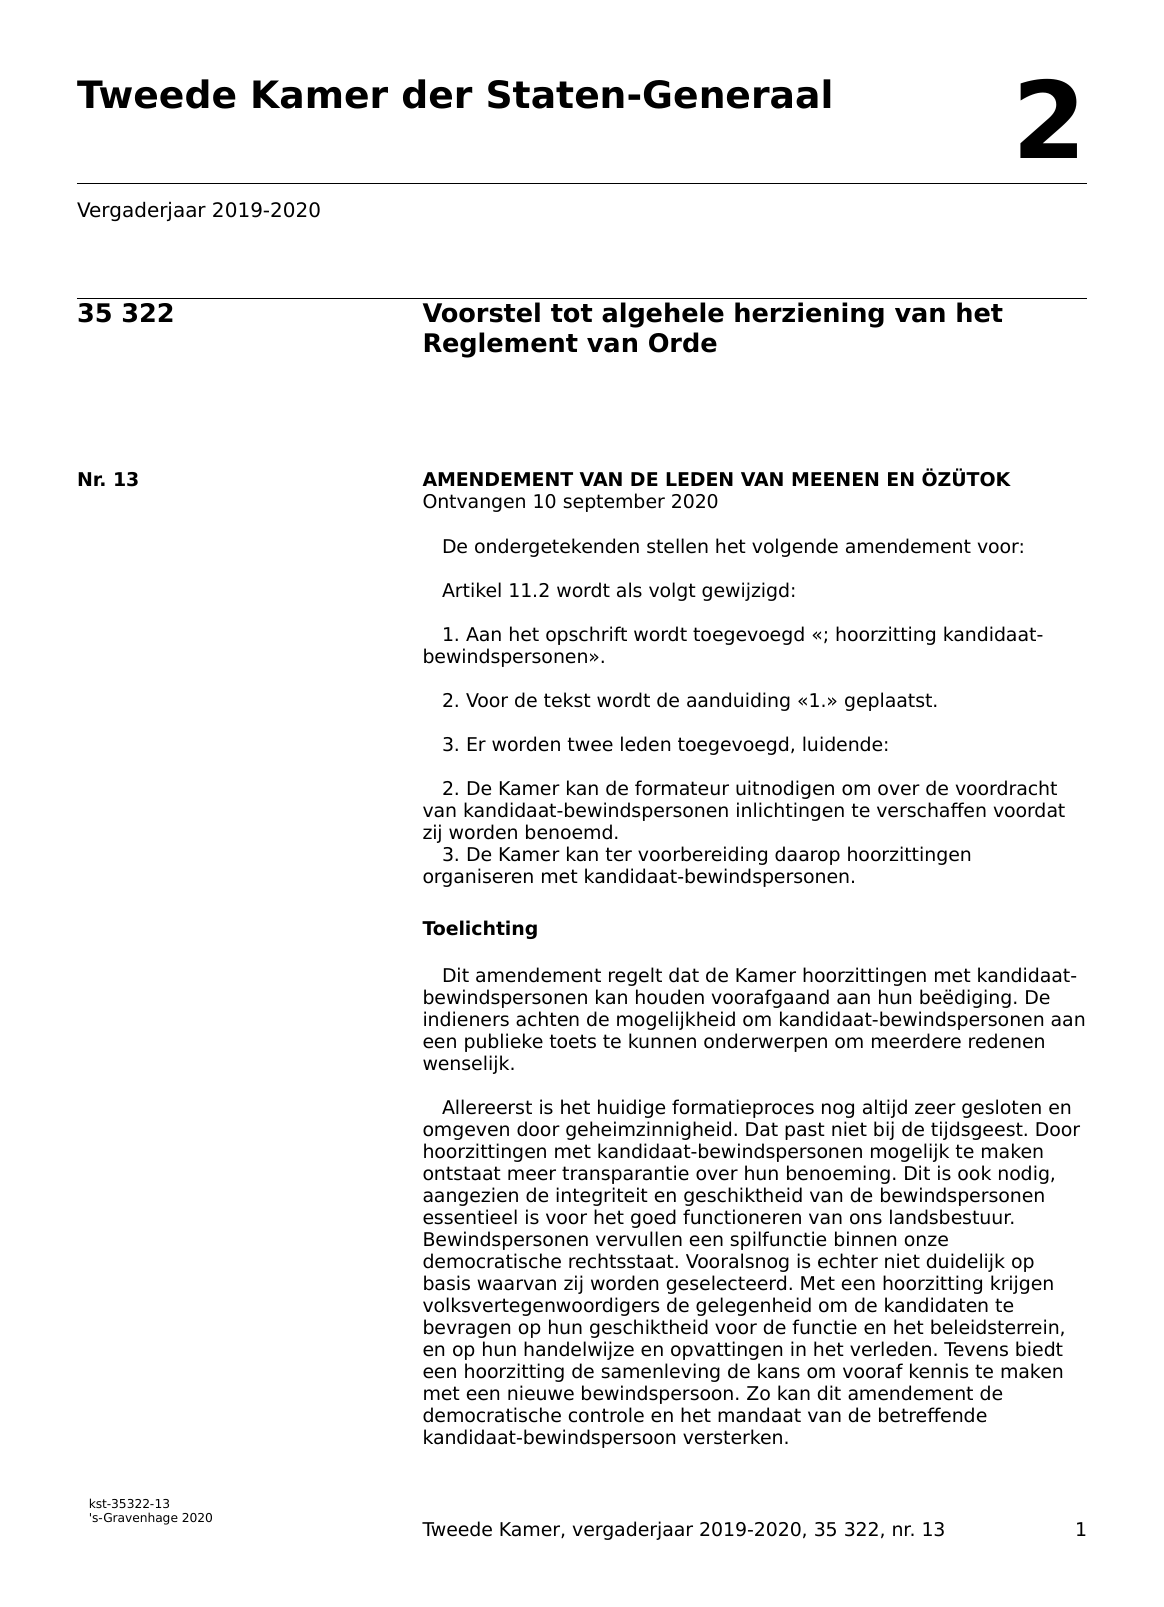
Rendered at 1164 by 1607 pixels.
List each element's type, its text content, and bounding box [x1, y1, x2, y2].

text Dit amendement regelt dat de Kamer hoorzittingen met kandidaat-bewindspersonen kan houden voorafgaand aan hun beëdiging. De indieners achten de mogelijkheid om kandidaat-bewindspersonen aan een publieke toets te kunnen onderwerpen om meerdere redenen wenselijk. [422, 965, 1087, 1075]
text Artikel 11.2 wordt als volgt gewijzigd: [422, 580, 1087, 602]
subtitle 35 322 Voorstel tot algehele herziening van het Reglement van Orde [77, 299, 1087, 358]
text De ondergetekenden stellen het volgende amendement voor: [422, 536, 1087, 557]
text Ontvangen 10 september 2020 [422, 491, 1087, 513]
table_header Tweede Kamer der Staten-Generaal [77, 59, 886, 183]
text Allereerst is het huidige formatieproces nog altijd zeer gesloten en omgeven door geheimzinnigheid. Dat past niet bij de tijdsgeest. Door hoorzittingen met kandidaat-bewindspersonen mogelijk te maken ontstaat meer transparantie over hun benoeming. Dit is ook nodig, aangezien de integriteit en geschiktheid van de bewindspersonen essentieel is voor het goed functioneren van ons landsbestuur. Bewindspersonen vervullen een spilfunctie binnen onze democratische rechtsstaat. Vooralsnog is echter niet duidelijk op basis waarvan zij worden geselecteerd. Met een hoorzitting krijgen volksvertegenwoordigers de gelegenheid om de kandidaten te bevragen op hun geschiktheid voor de functie en het beleidsterrein, en op hun handelwijze en opvattingen in het verleden. Tevens biedt een hoorzitting de samenleving de kans om vooraf kennis te maken met een nieuwe bewindspersoon. Zo kan dit amendement de democratische controle en het mandaat van de betreffende kandidaat-bewindspersoon versterken. [422, 1097, 1087, 1449]
text 3. De Kamer kan ter voorbereiding daarop hoorzittingen organiseren met kandidaat-bewindspersonen. [422, 844, 1087, 888]
text 2. Voor de tekst wordt de aanduiding «1.» geplaatst. [422, 690, 1087, 712]
subtitle Nr. 13 AMENDEMENT VAN DE LEDEN VAN MEENEN EN ÖZÜTOK [77, 469, 1087, 491]
text 's-Gravenhage 2020 [88, 1511, 323, 1525]
text 3. Er worden twee leden toegevoegd, luidende: [422, 734, 1087, 756]
table_header 2 [886, 59, 1087, 183]
text 2. De Kamer kan de formateur uitnodigen om over de voordracht van kandidaat-bewindspersonen inlichtingen te verschaffen voordat zij worden benoemd. [422, 778, 1087, 844]
text 1. Aan het opschrift wordt toegevoegd «; hoorzitting kandidaat-bewindspersonen». [422, 624, 1087, 668]
subtitle Toelichting [422, 918, 1087, 940]
text kst-35322-13 [88, 1497, 323, 1511]
table_cell Vergaderjaar 2019-2020 [77, 184, 1087, 298]
